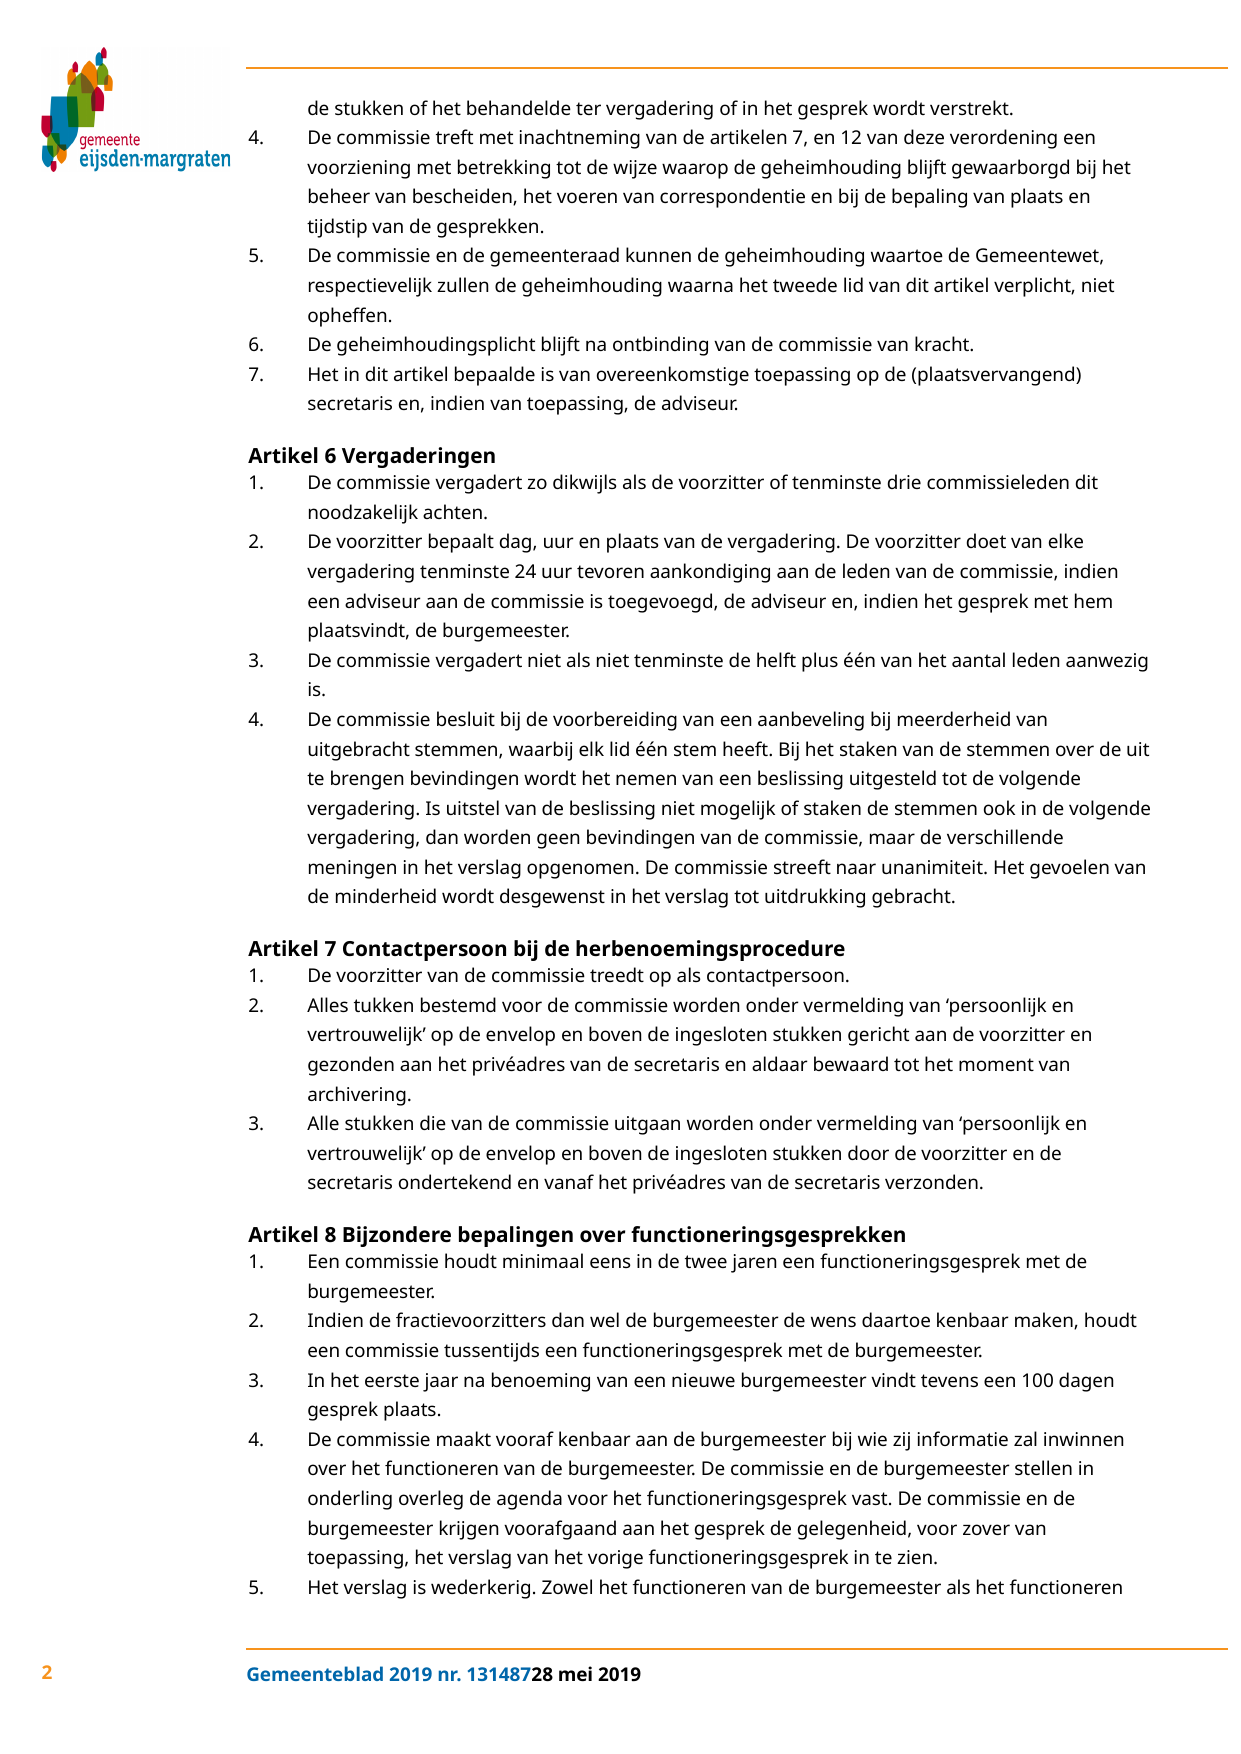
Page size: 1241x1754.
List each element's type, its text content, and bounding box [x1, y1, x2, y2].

list Het in dit artikel bepaalde is van overeenkomstige toepassing op de (plaatsvervangend) secretaris en, indien van toepassing, de adviseur. [248, 361, 1152, 416]
list De geheimhoudingsplicht blijft na ontbinding van de commissie van kracht. [248, 331, 1152, 357]
list de stukken of het behandelde ter vergadering of in het gesprek wordt verstrekt. [248, 95, 1152, 121]
text Artikel 8 Bijzondere bepalingen over functioneringsgesprekken [248, 1220, 1152, 1248]
list De commissie vergadert zo dikwijls als de voorzitter of tenminste drie commissieleden dit noodzakelijk achten. [248, 469, 1152, 525]
picture [41, 47, 231, 172]
list De voorzitter van de commissie treedt op als contactpersoon. [248, 962, 1152, 988]
list De commissie vergadert niet als niet tenminste de helft plus één van het aantal leden aanwezig is. [248, 647, 1152, 702]
text Artikel 7 Contactpersoon bij de herbenoemingsprocedure [248, 934, 1152, 962]
list Alles tukken bestemd voor de commissie worden onder vermelding van ‘persoonlijk en vertrouwelijk’ op de envelop en boven de ingesloten stukken gericht aan de voorzitter en gezonden aan het privéadres van de secretaris en aldaar bewaard tot het moment van archivering. [248, 992, 1152, 1107]
list De commissie en de gemeenteraad kunnen de geheimhouding waartoe de Gemeentewet, respectievelijk zullen de geheimhouding waarna het tweede lid van dit artikel verplicht, niet opheffen. [248, 243, 1152, 328]
list De commissie treft met inachtneming van de artikelen 7, en 12 van deze verordening een voorziening met betrekking tot de wijze waarop de geheimhouding blijft gewaarborgd bij het beheer van bescheiden, het voeren van correspondentie en bij de bepaling van plaats en tijdstip van de gesprekken. [248, 124, 1152, 239]
list Een commissie houdt minimaal eens in de twee jaren een functioneringsgesprek met de burgemeester. [248, 1248, 1152, 1304]
list De commissie maakt vooraf kenbaar aan de burgemeester bij wie zij informatie zal inwinnen over het functioneren van de burgemeester. De commissie en de burgemeester stellen in onderling overleg de agenda voor het functioneringsgesprek vast. De commissie en de burgemeester krijgen voorafgaand aan het gesprek de gelegenheid, voor zover van toepassing, het verslag van het vorige functioneringsgesprek in te zien. [248, 1426, 1152, 1570]
list De commissie besluit bij de voorbereiding van een aanbeveling bij meerderheid van uitgebracht stemmen, waarbij elk lid één stem heeft. Bij het staken van de stemmen over de uit te brengen bevindingen wordt het nemen van een beslissing uitgesteld tot de volgende vergadering. Is uitstel van de beslissing niet mogelijk of staken de stemmen ook in de volgende vergadering, dan worden geen bevindingen van de commissie, maar de verschillende meningen in het verslag opgenomen. De commissie streeft naar unanimiteit. Het gevoelen van de minderheid wordt desgewenst in het verslag tot uitdrukking gebracht. [248, 706, 1152, 909]
list De voorzitter bepaalt dag, uur en plaats van de vergadering. De voorzitter doet van elke vergadering tenminste 24 uur tevoren aankondiging aan de leden van de commissie, indien een adviseur aan de commissie is toegevoegd, de adviseur en, indien het gesprek met hem plaatsvindt, de burgemeester. [248, 529, 1152, 643]
list Indien de fractievoorzitters dan wel de burgemeester de wens daartoe kenbaar maken, houdt een commissie tussentijds een functioneringsgesprek met de burgemeester. [248, 1308, 1152, 1363]
list In het eerste jaar na benoeming van een nieuwe burgemeester vindt tevens een 100 dagen gesprek plaats. [248, 1367, 1152, 1422]
text Artikel 6 Vergaderingen [248, 441, 1152, 469]
list Alle stukken die van de commissie uitgaan worden onder vermelding van ‘persoonlijk en vertrouwelijk’ op de envelop en boven de ingesloten stukken door de voorzitter en de secretaris ondertekend en vanaf het privéadres van de secretaris verzonden. [248, 1110, 1152, 1195]
list Het verslag is wederkerig. Zowel het functioneren van de burgemeester als het functioneren [248, 1574, 1152, 1599]
